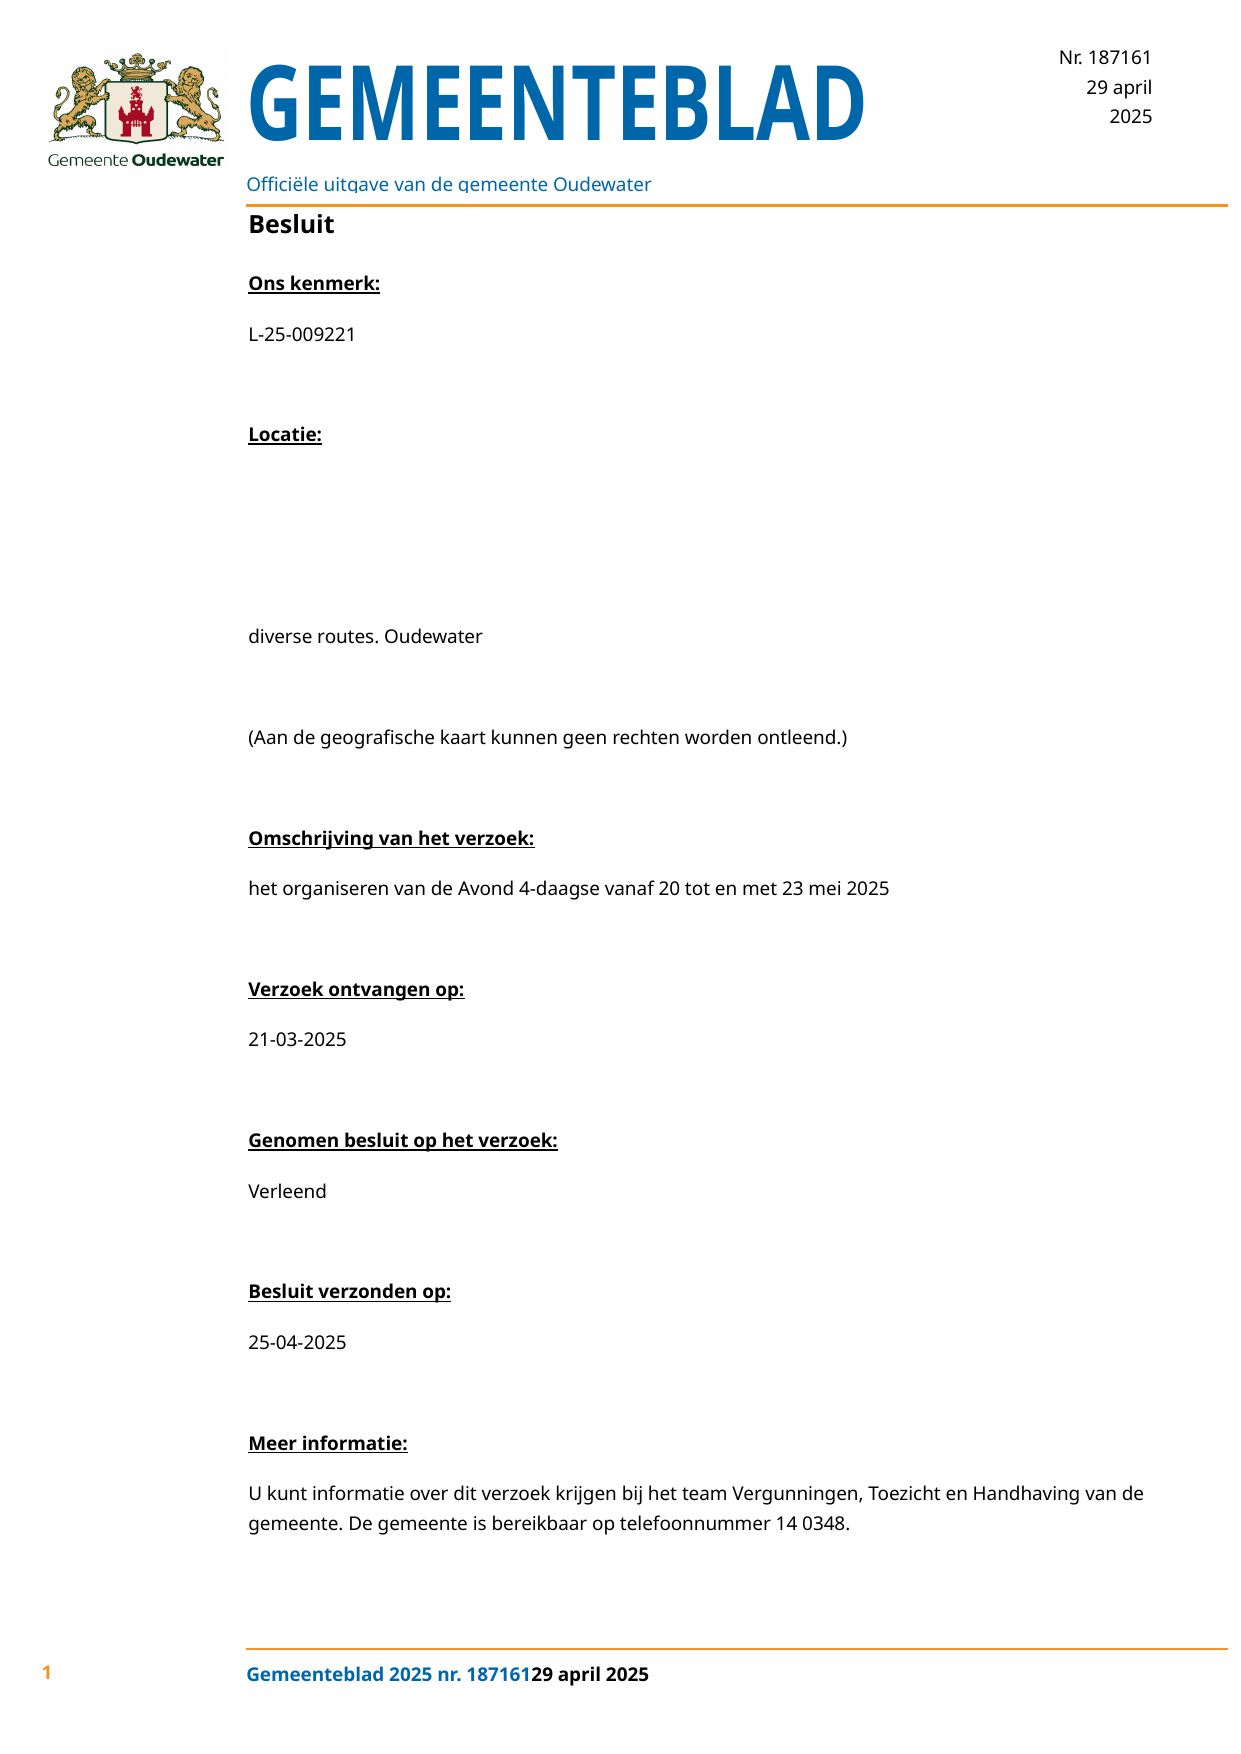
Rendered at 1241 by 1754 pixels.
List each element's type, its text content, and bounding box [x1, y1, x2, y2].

text Genomen besluit op het verzoek: [248, 1127, 1152, 1153]
text diverse routes. Oudewater [248, 623, 1152, 649]
text Ons kenmerk: [248, 270, 1152, 296]
text Locatie: [248, 422, 1152, 447]
text L-25-009221 [248, 321, 1152, 346]
text 25-04-2025 [248, 1329, 1152, 1355]
text Verzoek ontvangen op: [248, 976, 1152, 1002]
text Verleend [248, 1178, 1152, 1203]
text (Aan de geografische kaart kunnen geen rechten worden ontleend.) [248, 724, 1152, 750]
text Omschrijving van het verzoek: [248, 825, 1152, 851]
text Meer informatie: [248, 1430, 1152, 1456]
text Besluit verzonden op: [248, 1279, 1152, 1304]
text Besluit [248, 207, 1152, 241]
text U kunt informatie over dit verzoek krijgen bij het team Vergunningen, Toezicht en Handhaving van de gemeente. De gemeente is bereikbaar op telefoonnummer 14 0348. [248, 1480, 1152, 1536]
text het organiseren van de Avond 4-daagse vanaf 20 tot en met 23 mei 2025 [248, 875, 1152, 901]
picture [41, 47, 231, 172]
text 21-03-2025 [248, 1027, 1152, 1052]
